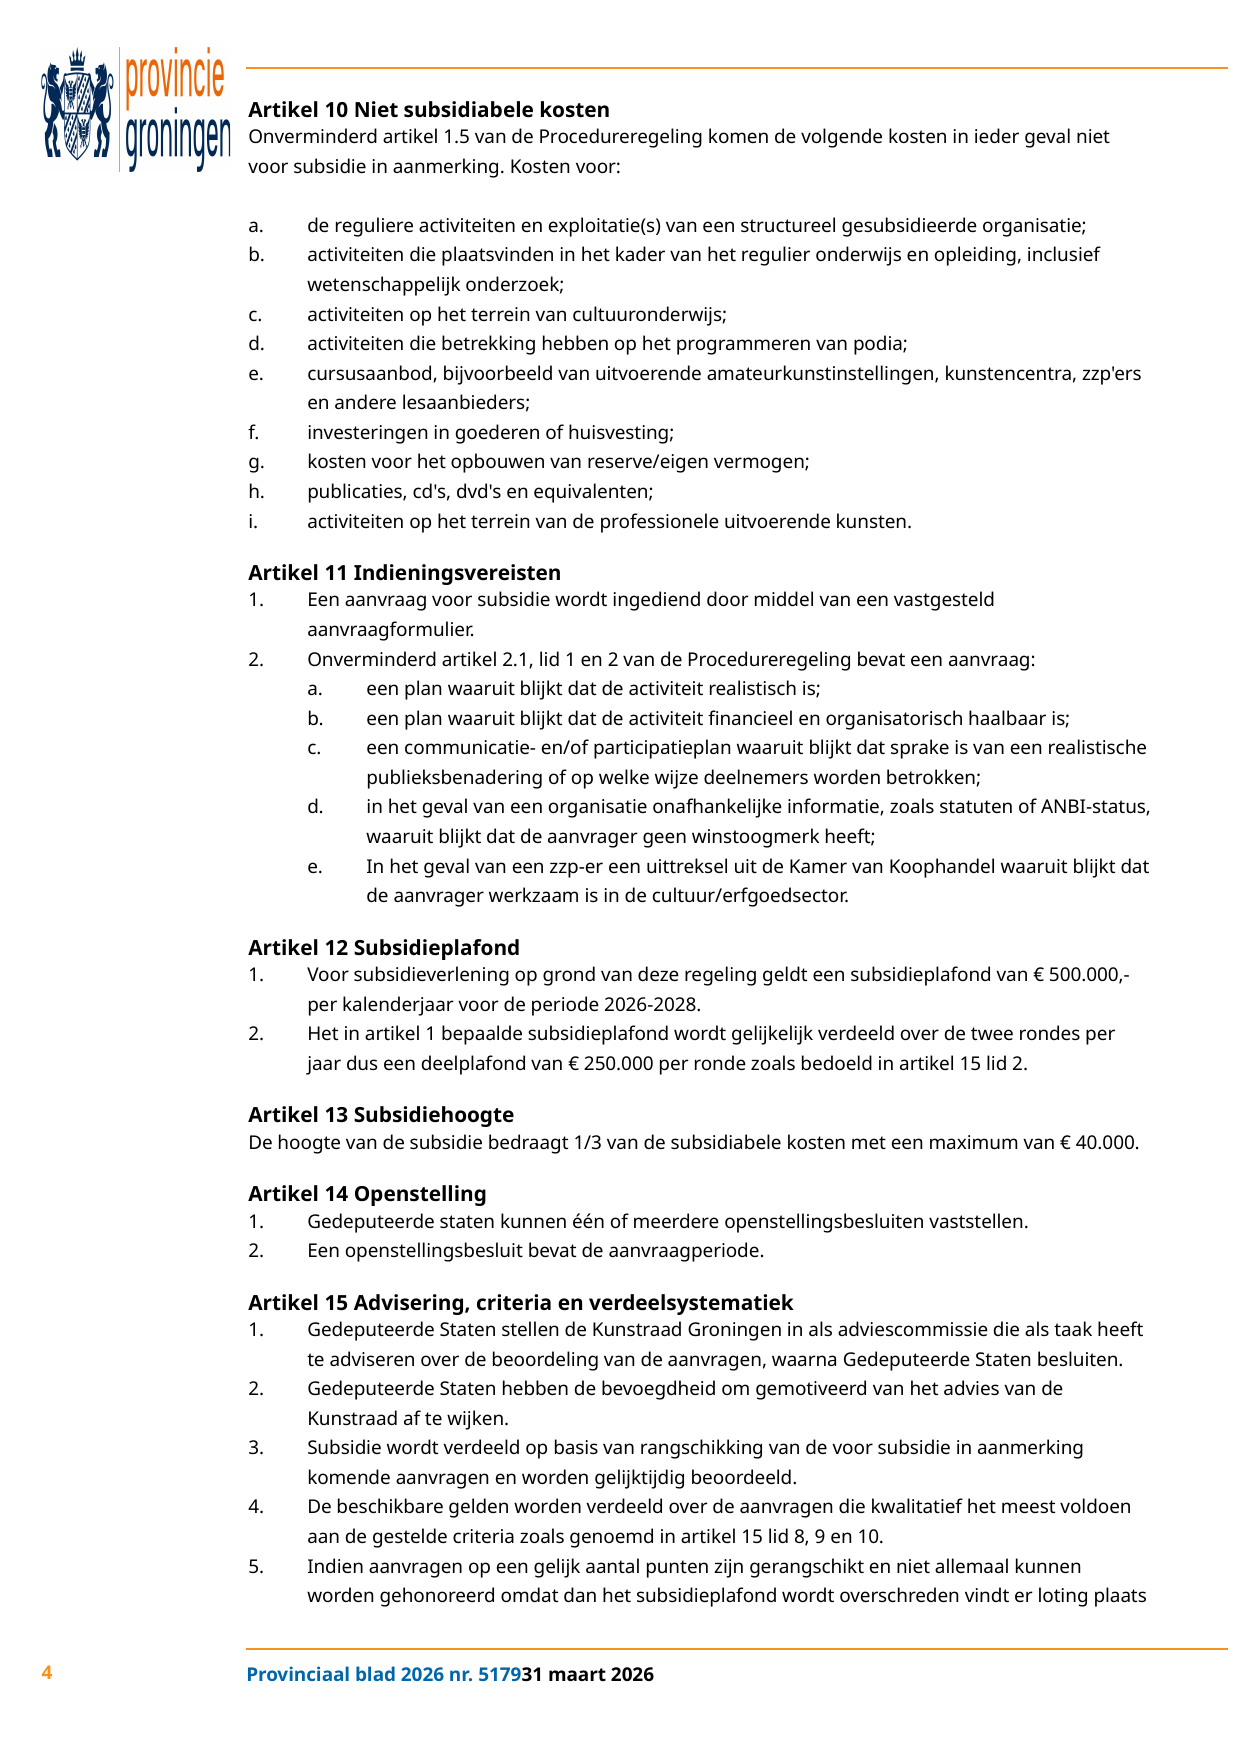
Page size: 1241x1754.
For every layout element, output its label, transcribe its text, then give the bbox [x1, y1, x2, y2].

list activiteiten die betrekking hebben op het programmeren van podia; [248, 330, 1152, 356]
text Artikel 11 Indieningsvereisten [248, 558, 1152, 587]
list In het geval van een zzp-er een uittreksel uit de Kamer van Koophandel waaruit blijkt dat de aanvrager werkzaam is in de cultuur/erfgoedsector. [307, 853, 1152, 908]
list Voor subsidieverlening op grond van deze regeling geldt een subsidieplafond van € 500.000,- per kalenderjaar voor de periode 2026-2028. [248, 961, 1152, 1017]
list activiteiten op het terrein van de professionele uitvoerende kunsten. [248, 508, 1152, 533]
text Artikel 12 Subsidieplafond [248, 933, 1152, 961]
list Subsidie wordt verdeeld op basis van rangschikking van de voor subsidie in aanmerking komende aanvragen en worden gelijktijdig beoordeeld. [248, 1434, 1152, 1490]
list De beschikbare gelden worden verdeeld over de aanvragen die kwalitatief het meest voldoen aan de gestelde criteria zoals genoemd in artikel 15 lid 8, 9 en 10. [248, 1494, 1152, 1549]
list Indien aanvragen op een gelijk aantal punten zijn gerangschikt en niet allemaal kunnen worden gehonoreerd omdat dan het subsidieplafond wordt overschreden vindt er loting plaats [248, 1553, 1152, 1608]
text Onverminderd artikel 1.5 van de Procedureregeling komen de volgende kosten in ieder geval niet voor subsidie in aanmerking. Kosten voor: [248, 123, 1152, 178]
list Een openstellingsbesluit bevat de aanvraagperiode. [248, 1237, 1152, 1263]
list een plan waaruit blijkt dat de activiteit realistisch is; [307, 675, 1152, 701]
list activiteiten op het terrein van cultuuronderwijs; [248, 301, 1152, 326]
text Artikel 15 Advisering, criteria en verdeelsystematiek [248, 1288, 1152, 1316]
list Het in artikel 1 bepaalde subsidieplafond wordt gelijkelijk verdeeld over de twee rondes per jaar dus een deelplafond van € 250.000 per ronde zoals bedoeld in artikel 15 lid 2. [248, 1021, 1152, 1076]
list een communicatie- en/of participatieplan waaruit blijkt dat sprake is van een realistische publieksbenadering of op welke wijze deelnemers worden betrokken; [307, 734, 1152, 790]
list publicaties, cd's, dvd's en equivalenten; [248, 478, 1152, 504]
text De hoogte van de subsidie bedraagt 1/3 van de subsidiabele kosten met een maximum van € 40.000. [248, 1129, 1152, 1155]
picture [41, 47, 231, 172]
list een plan waaruit blijkt dat de activiteit financieel en organisatorisch haalbaar is; [307, 705, 1152, 731]
list in het geval van een organisatie onafhankelijke informatie, zoals statuten of ANBI-status, waaruit blijkt dat de aanvrager geen winstoogmerk heeft; [307, 794, 1152, 849]
list Gedeputeerde Staten stellen de Kunstraad Groningen in als adviescommissie die als taak heeft te adviseren over de beoordeling van de aanvragen, waarna Gedeputeerde Staten besluiten. [248, 1316, 1152, 1372]
list kosten voor het opbouwen van reserve/eigen vermogen; [248, 449, 1152, 474]
list investeringen in goederen of huisvesting; [248, 419, 1152, 445]
text Artikel 13 Subsidiehoogte [248, 1101, 1152, 1129]
list Gedeputeerde staten kunnen één of meerdere openstellingsbesluiten vaststellen. [248, 1208, 1152, 1233]
list Een aanvraag voor subsidie wordt ingediend door middel van een vastgesteld aanvraagformulier. [248, 587, 1152, 642]
list Onverminderd artikel 2.1, lid 1 en 2 van de Procedureregeling bevat een aanvraag: [248, 646, 1152, 672]
list cursusaanbod, bijvoorbeeld van uitvoerende amateurkunstinstellingen, kunstencentra, zzp'ers en andere lesaanbieders; [248, 360, 1152, 415]
list Gedeputeerde Staten hebben de bevoegdheid om gemotiveerd van het advies van de Kunstraad af te wijken. [248, 1375, 1152, 1431]
list activiteiten die plaatsvinden in het kader van het regulier onderwijs en opleiding, inclusief wetenschappelijk onderzoek; [248, 242, 1152, 297]
list de reguliere activiteiten en exploitatie(s) van een structureel gesubsidieerde organisatie; [248, 212, 1152, 238]
text Artikel 14 Openstelling [248, 1179, 1152, 1208]
text Artikel 10 Niet subsidiabele kosten [248, 95, 1152, 123]
